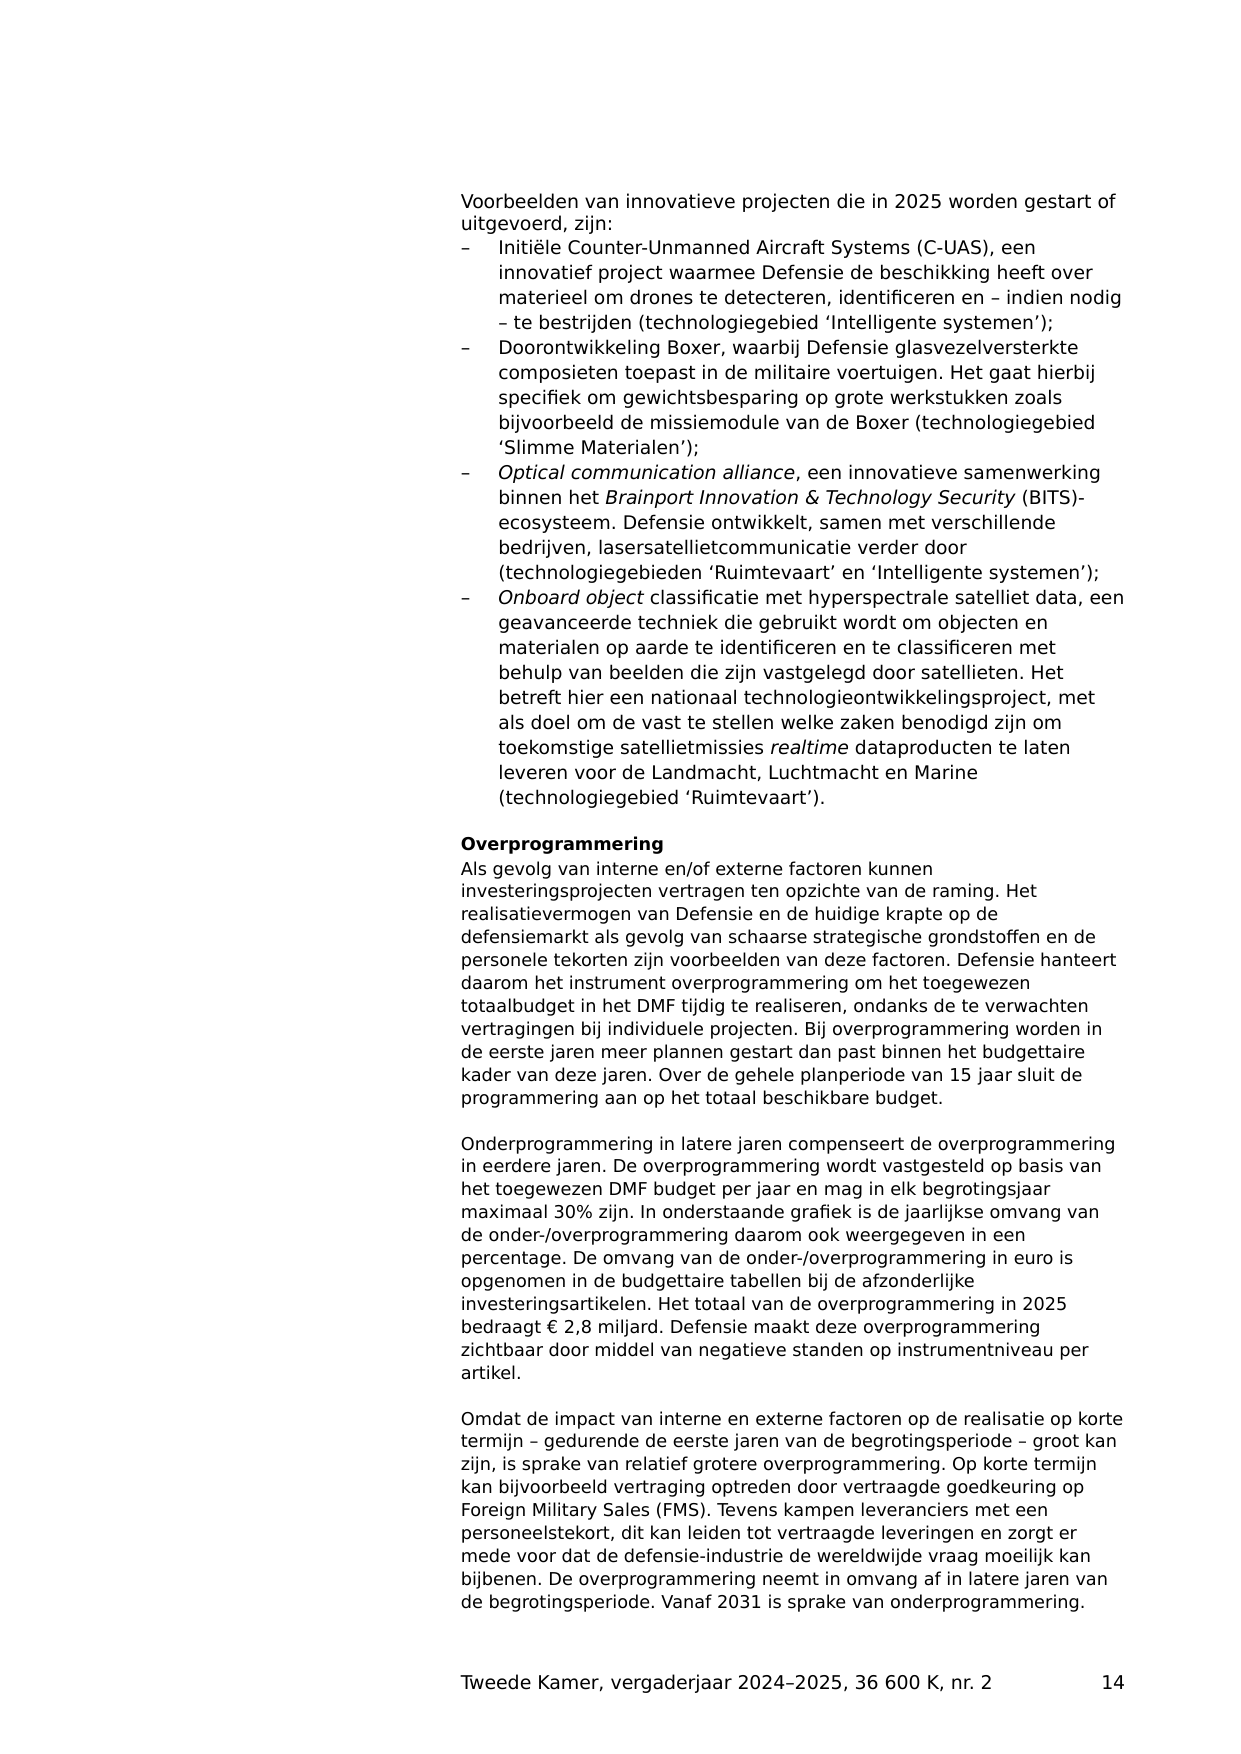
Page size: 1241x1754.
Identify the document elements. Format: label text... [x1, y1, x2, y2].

list Onboard object classificatie met hyperspectrale satelliet data, een geavanceerde techniek die gebruikt wordt om objecten en materialen op aarde te identificeren en te classificeren met behulp van beelden die zijn vastgelegd door satellieten. Het betreft hier een nationaal technologieontwikkelingsproject, met als doel om de vast te stellen welke zaken benodigd zijn om toekomstige satellietmissies realtime dataproducten te laten leveren voor de Landmacht, Luchtmacht en Marine (technologiegebied ‘Ruimtevaart’). [461, 585, 1125, 810]
text Als gevolg van interne en/of externe factoren kunnen investeringsprojecten vertragen ten opzichte van de raming. Het realisatievermogen van Defensie en de huidige krapte op de defensiemarkt als gevolg van schaarse strategische grondstoffen en de personele tekorten zijn voorbeelden van deze factoren. Defensie hanteert daarom het instrument overprogrammering om het toegewezen totaalbudget in het DMF tĳdig te realiseren, ondanks de te verwachten vertragingen bij individuele projecten. Bĳ overprogrammering worden in de eerste jaren meer plannen gestart dan past binnen het budgettaire kader van deze jaren. Over de gehele planperiode van 15 jaar sluit de programmering aan op het totaal beschikbare budget. [461, 857, 1125, 1109]
text Voorbeelden van innovatieve projecten die in 2025 worden gestart of uitgevoerd, zijn: [461, 191, 1125, 235]
list Optical communication alliance, een innovatieve samenwerking binnen het Brainport Innovation & Technology Security (BITS)-ecosysteem. Defensie ontwikkelt, samen met verschillende bedrijven, lasersatellietcommunicatie verder door (technologiegebieden ‘Ruimtevaart’ en ‘Intelligente systemen’); [461, 460, 1125, 585]
text Overprogrammering [461, 832, 1125, 854]
list Doorontwikkeling Boxer, waarbij Defensie glasvezelversterkte composieten toepast in de militaire voertuigen. Het gaat hierbij specifiek om gewichtsbesparing op grote werkstukken zoals bijvoorbeeld de missiemodule van de Boxer (technologiegebied ‘Slimme Materialen’); [461, 335, 1125, 460]
text Onderprogrammering in latere jaren compenseert de overprogrammering in eerdere jaren. De overprogrammering wordt vastgesteld op basis van het toegewezen DMF budget per jaar en mag in elk begrotingsjaar maximaal 30% zijn. In onderstaande grafiek is de jaarlijkse omvang van de onder-/overprogrammering daarom ook weergegeven in een percentage. De omvang van de onder-/overprogrammering in euro is opgenomen in de budgettaire tabellen bij de afzonderlijke investeringsartikelen. Het totaal van de overprogrammering in 2025 bedraagt € 2,8 miljard. Defensie maakt deze overprogrammering zichtbaar door middel van negatieve standen op instrumentniveau per artikel. [461, 1132, 1125, 1384]
text Omdat de impact van interne en externe factoren op de realisatie op korte termijn – gedurende de eerste jaren van de begrotingsperiode – groot kan zijn, is sprake van relatief grotere overprogrammering. Op korte termijn kan bijvoorbeeld vertraging optreden door vertraagde goedkeuring op Foreign Military Sales (FMS). Tevens kampen leveranciers met een personeelstekort, dit kan leiden tot vertraagde leveringen en zorgt er mede voor dat de defensie-industrie de wereldwijde vraag moeilijk kan bijbenen. De overprogrammering neemt in omvang af in latere jaren van de begrotingsperiode. Vanaf 2031 is sprake van onderprogrammering. [461, 1407, 1125, 1613]
list Initiële Counter-Unmanned Aircraft Systems (C-UAS), een innovatief project waarmee Defensie de beschikking heeft over materieel om drones te detecteren, identificeren en – indien nodig – te bestrijden (technologiegebied ‘Intelligente systemen’); [461, 235, 1125, 335]
